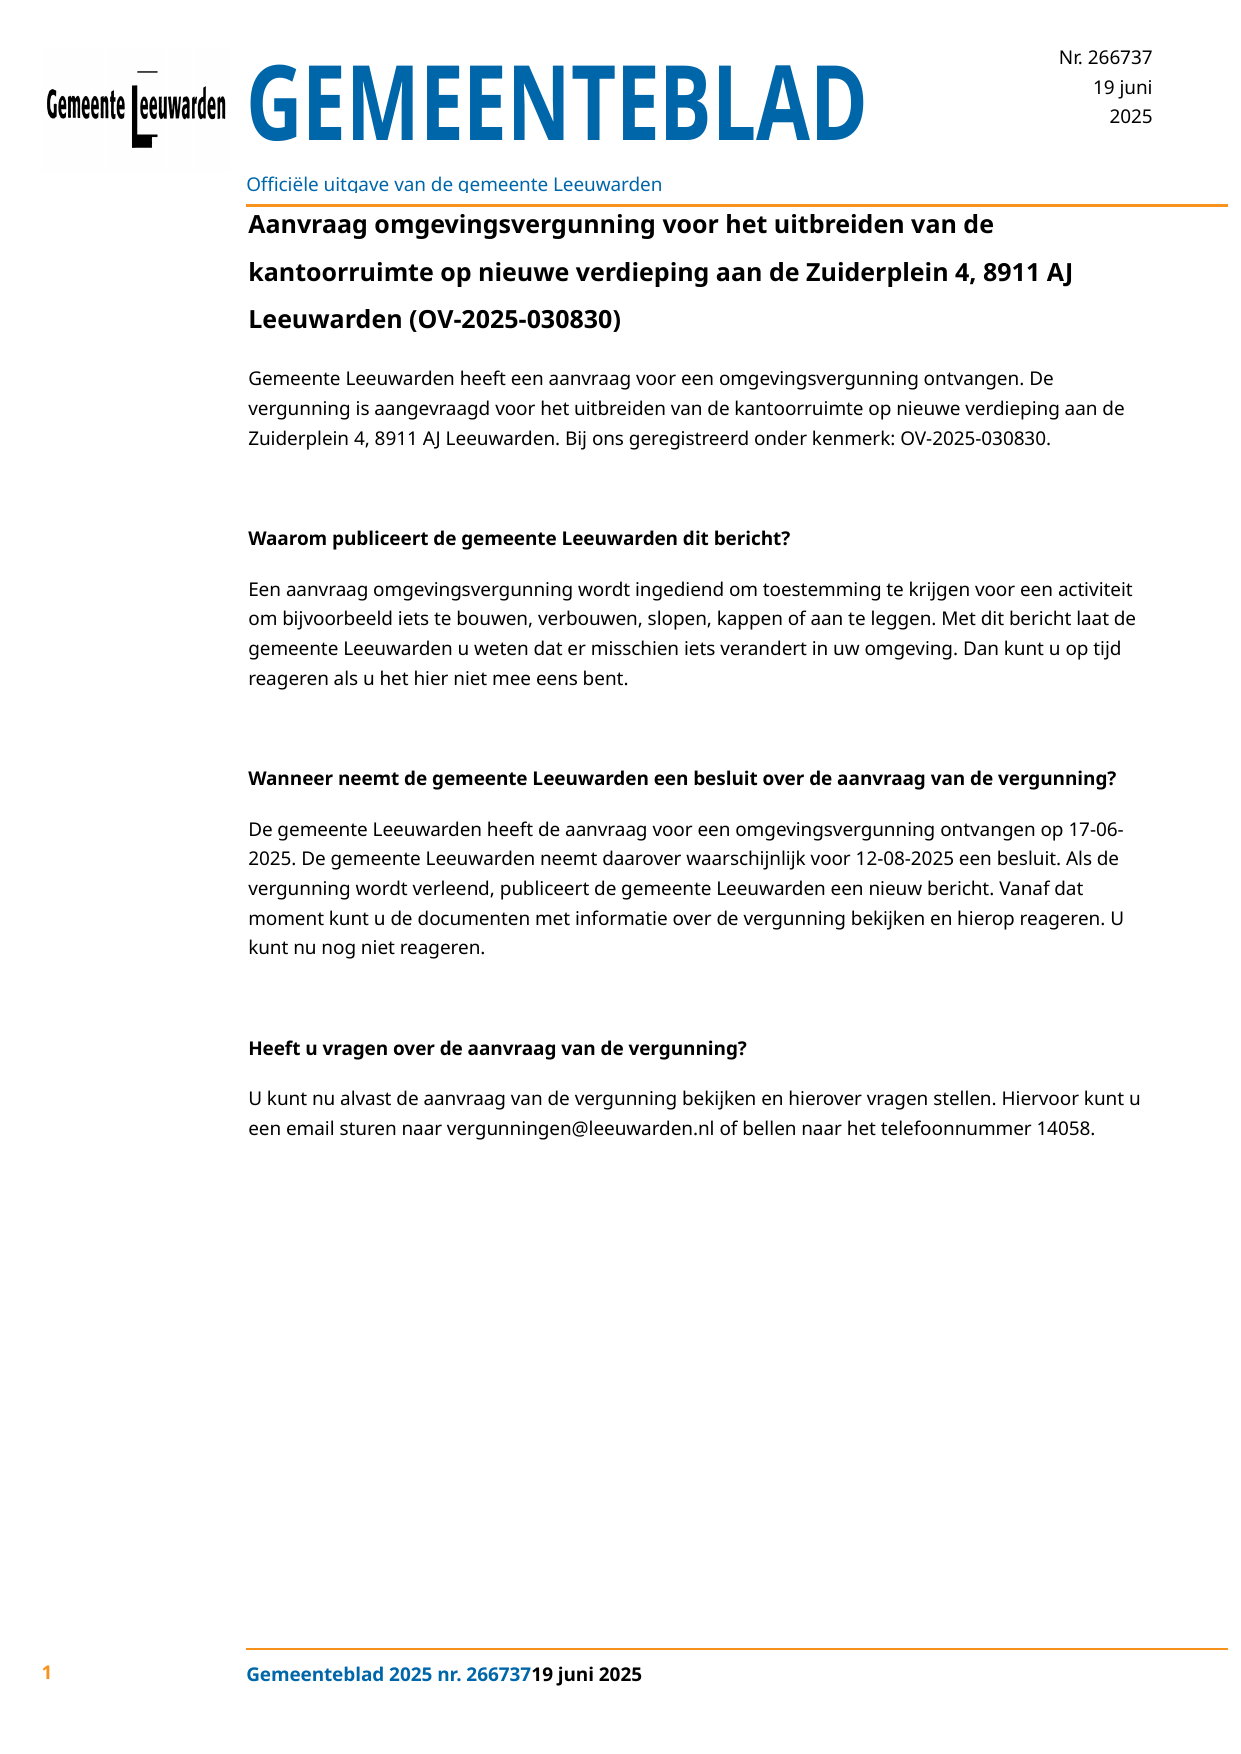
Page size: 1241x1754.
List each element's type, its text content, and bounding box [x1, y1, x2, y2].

text Waarom publiceert de gemeente Leeuwarden dit bericht? [248, 526, 1152, 551]
text Wanneer neemt de gemeente Leeuwarden een besluit over de aanvraag van de vergunning? [248, 766, 1152, 791]
picture [41, 47, 231, 172]
text Gemeente Leeuwarden heeft een aanvraag voor een omgevingsvergunning ontvangen. De vergunning is aangevraagd voor het uitbreiden van de kantoorruimte op nieuwe verdieping aan de Zuiderplein 4, 8911 AJ Leeuwarden. Bij ons geregistreerd onder kenmerk: OV-2025-030830. [248, 366, 1152, 450]
text U kunt nu alvast de aanvraag van de vergunning bekijken en hierover vragen stellen. Hiervoor kunt u een email sturen naar vergunningen@leeuwarden.nl of bellen naar het telefoonnummer 14058. [248, 1086, 1152, 1141]
text De gemeente Leeuwarden heeft de aanvraag voor een omgevingsvergunning ontvangen op 17-06-2025. De gemeente Leeuwarden neemt daarover waarschijnlijk voor 12-08-2025 een besluit. Als de vergunning wordt verleend, publiceert de gemeente Leeuwarden een nieuw bericht. Vanaf dat moment kunt u de documenten met informatie over de vergunning bekijken en hierop reageren. U kunt nu nog niet reageren. [248, 816, 1152, 960]
text Een aanvraag omgevingsvergunning wordt ingediend om toestemming te krijgen voor een activiteit om bijvoorbeeld iets te bouwen, verbouwen, slopen, kappen of aan te leggen. Met dit bericht laat de gemeente Leeuwarden u weten dat er misschien iets verandert in uw omgeving. Dan kunt u op tijd reageren als u het hier niet mee eens bent. [248, 576, 1152, 690]
text Aanvraag omgevingsvergunning voor het uitbreiden van de kantoorruimte op nieuwe verdieping aan de Zuiderplein 4, 8911 AJ Leeuwarden (OV-2025-030830) [248, 207, 1152, 336]
text Heeft u vragen over de aanvraag van de vergunning? [248, 1035, 1152, 1061]
